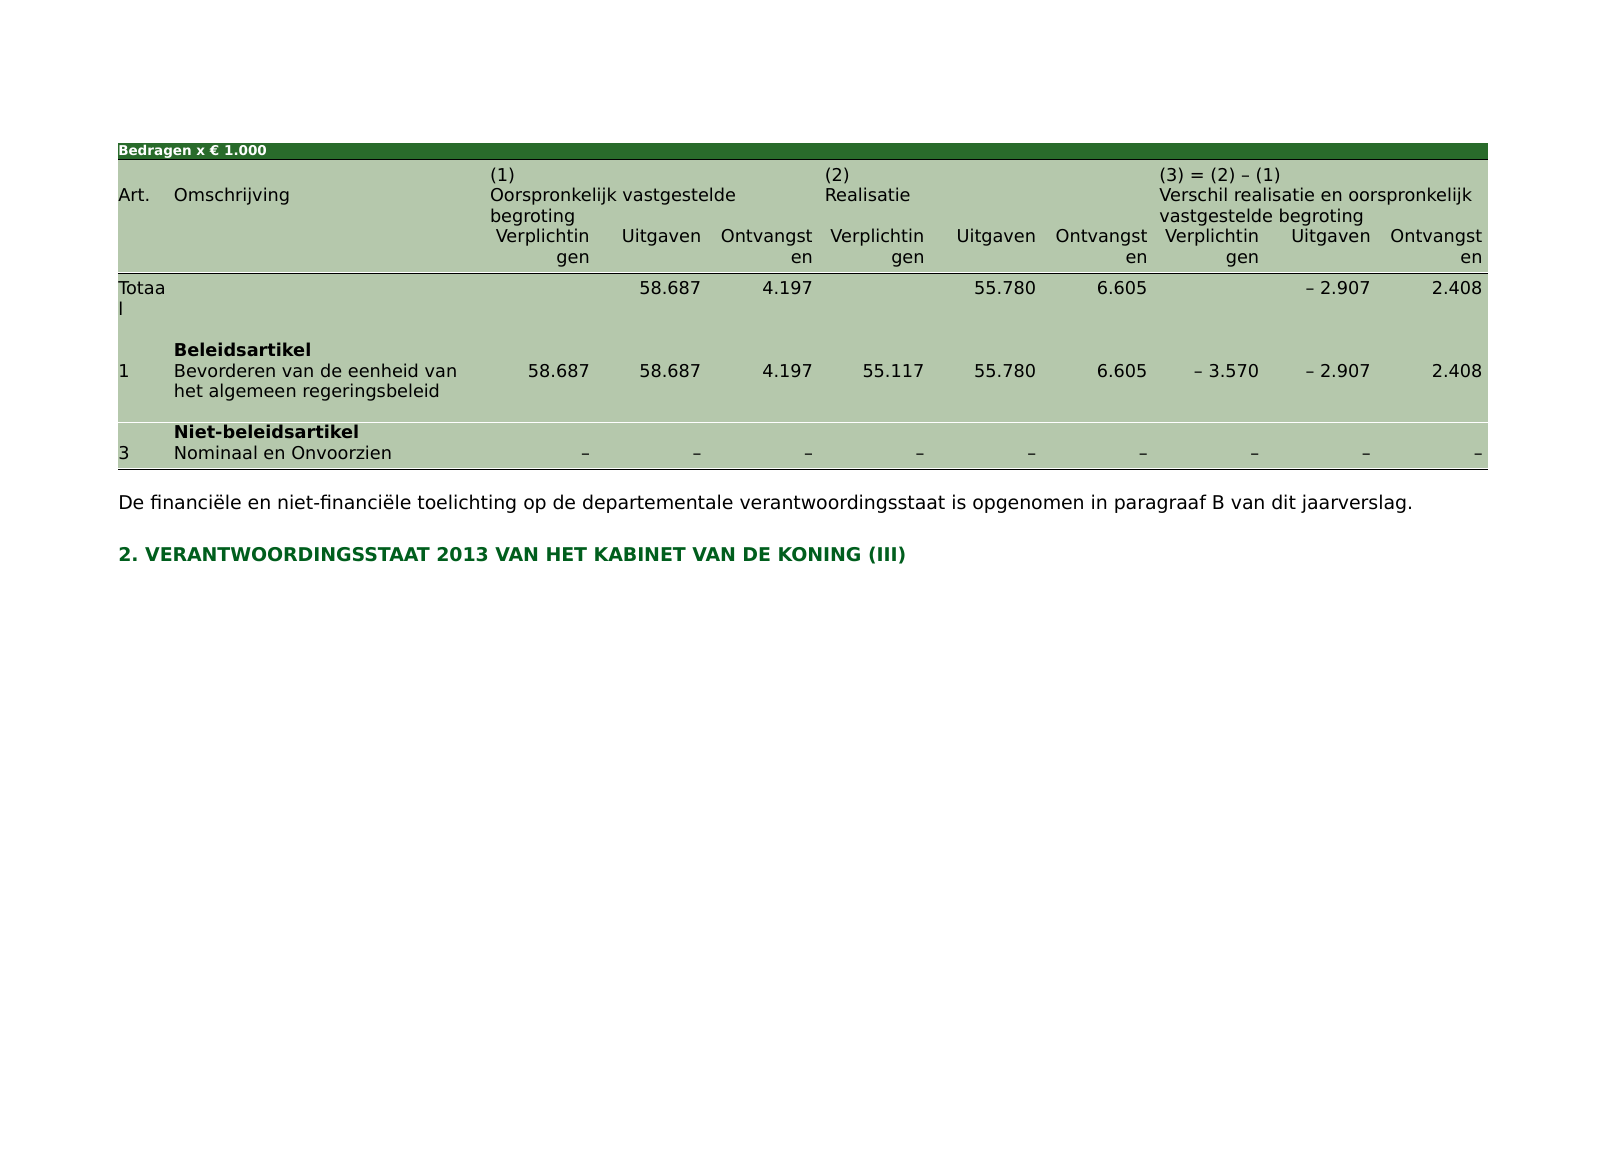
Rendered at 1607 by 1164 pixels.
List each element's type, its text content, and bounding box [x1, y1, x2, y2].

table_cell [819, 319, 930, 340]
table_cell [168, 226, 484, 272]
table_cell [118, 423, 168, 443]
table_cell [1042, 423, 1153, 443]
table_cell Verplichtingen [484, 226, 595, 272]
table_cell [484, 274, 595, 319]
table_cell [707, 319, 818, 340]
table_cell (1) [484, 160, 818, 185]
table_cell – [1153, 443, 1265, 468]
table_cell – 2.907 [1265, 274, 1376, 319]
table_cell 58.687 [484, 361, 595, 402]
table_cell [930, 402, 1042, 422]
table_cell [819, 274, 930, 319]
table_cell 58.687 [595, 361, 707, 402]
table_cell 2.408 [1376, 274, 1488, 319]
text De financiële en niet-financiële toelichting op de departementale verantwoordingsstaat is opgenomen in paragraaf B van dit jaarverslag. [118, 492, 1488, 514]
table_cell [1153, 319, 1265, 340]
table_cell 55.117 [819, 361, 930, 402]
table_cell [1042, 340, 1153, 361]
table_cell 55.780 [930, 274, 1042, 319]
table_cell [484, 319, 595, 340]
table_cell [595, 402, 707, 422]
table_cell Ontvangsten [1376, 226, 1488, 272]
table_cell [819, 402, 930, 422]
table_cell [118, 160, 168, 185]
table_cell [1265, 402, 1376, 422]
table_cell 3 [118, 443, 168, 468]
table_header Bedragen x € 1.000 [118, 143, 1488, 159]
table_cell (3) = (2) – (1) [1153, 160, 1488, 185]
table_cell [1376, 319, 1488, 340]
table_cell 2.408 [1376, 361, 1488, 402]
table_cell [707, 340, 818, 361]
table_cell – 2.907 [1265, 361, 1376, 402]
table_cell 6.605 [1042, 274, 1153, 319]
table_cell [1376, 402, 1488, 422]
table_cell (2) [819, 160, 1153, 185]
table_cell [1042, 319, 1153, 340]
table_cell [930, 423, 1042, 443]
table_cell – [484, 443, 595, 468]
table_cell [1265, 340, 1376, 361]
table_cell Uitgaven [930, 226, 1042, 272]
table_cell Omschrijving [168, 185, 484, 226]
table_cell [1376, 423, 1488, 443]
table_cell – [930, 443, 1042, 468]
table_cell [707, 423, 818, 443]
table_cell 1 [118, 361, 168, 402]
table_cell [930, 340, 1042, 361]
table_cell – [707, 443, 818, 468]
table_cell – [1376, 443, 1488, 468]
table_cell [819, 423, 930, 443]
table_cell Realisatie [819, 185, 1153, 226]
table_cell [1153, 340, 1265, 361]
table_cell [1376, 340, 1488, 361]
table_cell 6.605 [1042, 361, 1153, 402]
table_cell [118, 319, 168, 340]
table_cell 55.780 [930, 361, 1042, 402]
table_cell 4.197 [707, 361, 818, 402]
table_cell 58.687 [595, 274, 707, 319]
table_cell [1042, 402, 1153, 422]
table_cell – 3.570 [1153, 361, 1265, 402]
table_cell Nominaal en Onvoorzien [168, 443, 484, 468]
subtitle 2. VERANTWOORDINGSSTAAT 2013 VAN HET KABINET VAN DE KONING (III) [118, 544, 1488, 566]
table_cell [168, 274, 484, 319]
table_cell [168, 402, 484, 422]
table_cell [930, 319, 1042, 340]
table_cell [595, 319, 707, 340]
table_cell Uitgaven [1265, 226, 1376, 272]
table_cell Uitgaven [595, 226, 707, 272]
table_cell Art. [118, 185, 168, 226]
table_cell [118, 340, 168, 361]
table_cell [1265, 423, 1376, 443]
table_cell [1153, 423, 1265, 443]
table_cell [168, 160, 484, 185]
table_cell [484, 340, 595, 361]
table_cell [484, 423, 595, 443]
table_cell 4.197 [707, 274, 818, 319]
table_cell Ontvangsten [707, 226, 818, 272]
table_cell [118, 402, 168, 422]
table_cell [595, 423, 707, 443]
table_cell [595, 340, 707, 361]
table_cell Niet-beleidsartikel [168, 423, 484, 443]
table_cell Beleidsartikel [168, 340, 484, 361]
table_cell [1153, 274, 1265, 319]
table_cell – [595, 443, 707, 468]
table_cell [168, 319, 484, 340]
table_cell – [819, 443, 930, 468]
table_cell [118, 226, 168, 272]
table_cell Verschil realisatie en oorspronkelijk vastgestelde begroting [1153, 185, 1488, 226]
table_cell – [1265, 443, 1376, 468]
table_cell [484, 402, 595, 422]
table_cell Bevorderen van de eenheid van het algemeen regeringsbeleid [168, 361, 484, 402]
table_cell Totaal [118, 274, 168, 319]
table_cell Verplichtingen [1153, 226, 1265, 272]
table_cell Verplichtingen [819, 226, 930, 272]
table_cell – [1042, 443, 1153, 468]
table_cell [819, 340, 930, 361]
table_cell [707, 402, 818, 422]
table_cell Ontvangsten [1042, 226, 1153, 272]
table_cell Oorspronkelijk vastgestelde begroting [484, 185, 818, 226]
table_cell [1265, 319, 1376, 340]
table_cell [1153, 402, 1265, 422]
